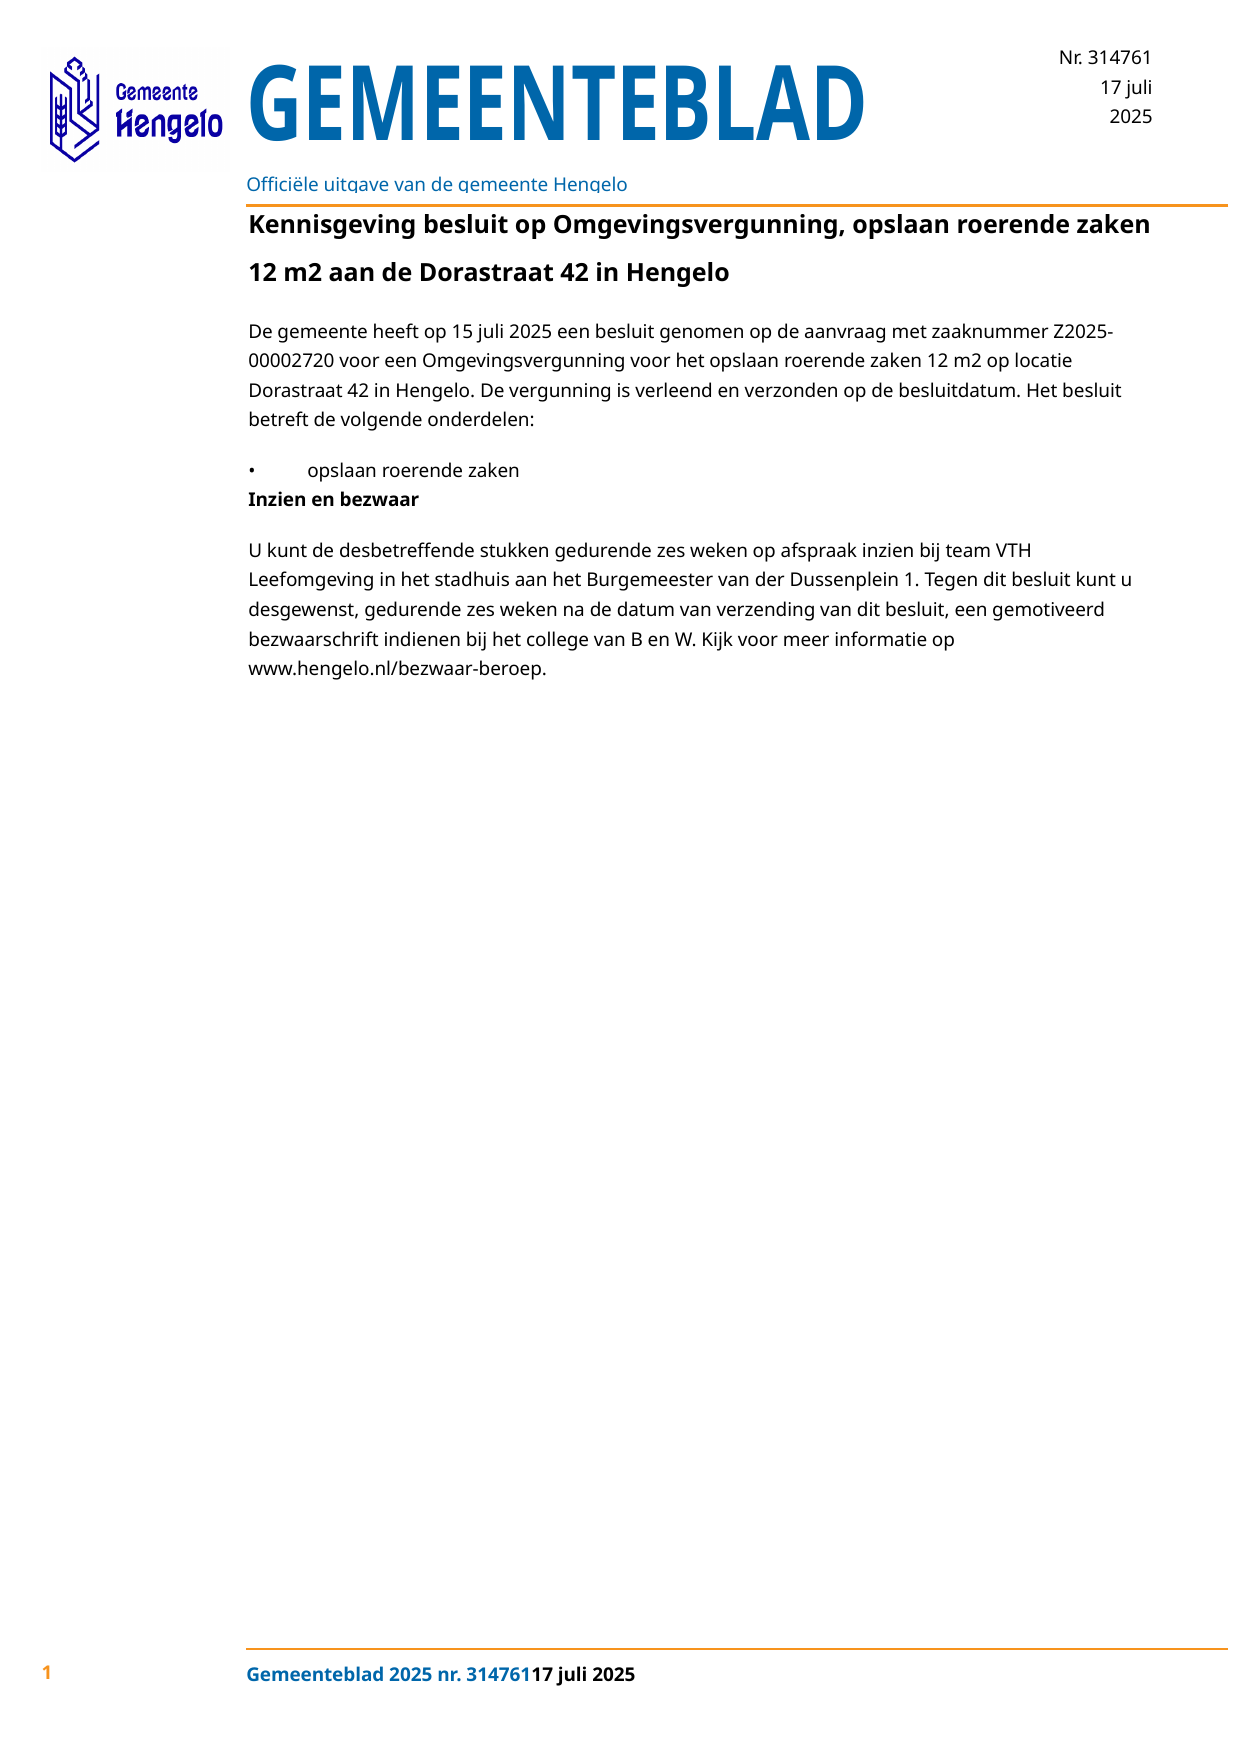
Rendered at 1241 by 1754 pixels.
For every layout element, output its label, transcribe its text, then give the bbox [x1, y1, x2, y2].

picture [41, 47, 231, 172]
list opslaan roerende zaken [248, 457, 1152, 483]
text U kunt de desbetreffende stukken gedurende zes weken op afspraak inzien bij team VTH Leefomgeving in het stadhuis aan het Burgemeester van der Dussenplein 1. Tegen dit besluit kunt u desgewenst, gedurende zes weken na de datum van verzending van dit besluit, een gemotiveerd bezwaarschrift indienen bij het college van B en W. Kijk voor meer informatie op www.hengelo.nl/bezwaar-beroep. [248, 537, 1152, 681]
text De gemeente heeft op 15 juli 2025 een besluit genomen op de aanvraag met zaaknummer Z2025-00002720 voor een Omgevingsvergunning voor het opslaan roerende zaken 12 m2 op locatie Dorastraat 42 in Hengelo. De vergunning is verleend en verzonden op de besluitdatum. Het besluit betreft de volgende onderdelen: [248, 318, 1152, 432]
text Inzien en bezwaar [248, 487, 1152, 512]
text Kennisgeving besluit op Omgevingsvergunning, opslaan roerende zaken 12 m2 aan de Dorastraat 42 in Hengelo [248, 207, 1152, 288]
